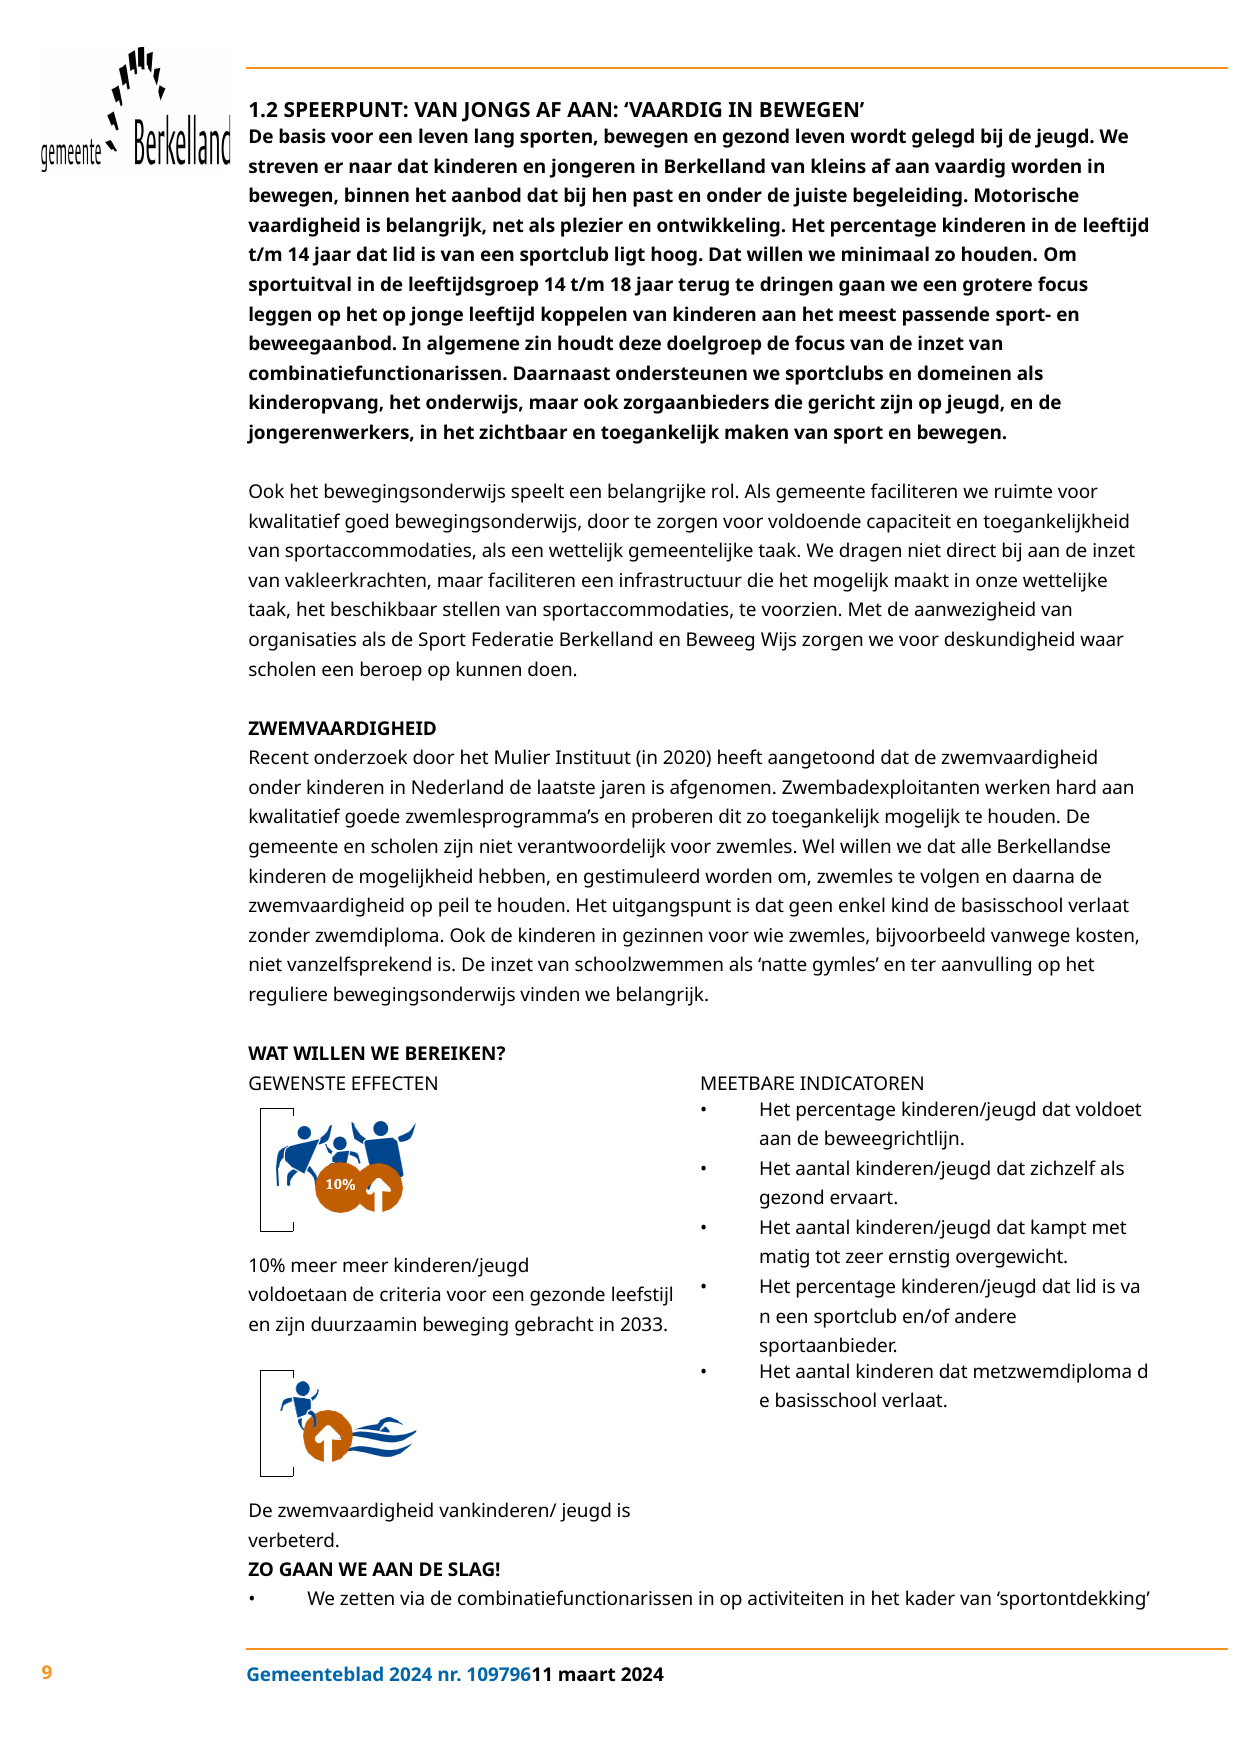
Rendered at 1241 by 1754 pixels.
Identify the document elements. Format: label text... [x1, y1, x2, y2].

table_cell Het percentage kinderen/jeugd dat voldoet aan de beweegrichtlijn. Het aantal kinderen/jeugd dat zichzelf als gezond ervaart. Het aantal kinderen/jeugd dat kampt met matig tot zeer ernstig overgewicht. Het percentage kinderen/jeugd dat lid is van een sportclub en/of andere sportaanbieder. [700, 1096, 1152, 1358]
table_cell De zwemvaardigheid vankinderen/ jeugd is verbeterd. [248, 1358, 700, 1553]
list We zetten via de combinatiefunctionarissen in op activiteiten in het kader van ‘sportontdekking’ [248, 1585, 1152, 1611]
text ZO GAAN WE AAN DE SLAG! [248, 1556, 1152, 1582]
text WAT WILLEN WE BEREIKEN? [248, 1040, 1152, 1066]
text Recent onderzoek door het Mulier Instituut (in 2020) heeft aangetoond dat de zwemvaardigheid onder kinderen in Nederland de laatste jaren is afgenomen. Zwembadexploitanten werken hard aan kwalitatief goede zwemlesprogramma’s en proberen dit zo toegankelijk mogelijk te houden. De gemeente en scholen zijn niet verantwoordelijk voor zwemles. Wel willen we dat alle Berkellandse kinderen de mogelijkheid hebben, en gestimuleerd worden om, zwemles te volgen en daarna de zwemvaardigheid op peil te houden. Het uitgangspunt is dat geen enkel kind de basisschool verlaat zonder zwemdiploma. Ook de kinderen in gezinnen voor wie zwemles, bijvoorbeeld vanwege kosten, niet vanzelfsprekend is. De inzet van schoolzwemmen als ‘natte gymles’ en ter aanvulling op het reguliere bewegingsonderwijs vinden we belangrijk. [248, 744, 1152, 1007]
picture [41, 47, 231, 172]
text De basis voor een leven lang sporten, bewegen en gezond leven wordt gelegd bij de jeugd. We streven er naar dat kinderen en jongeren in Berkelland van kleins af aan vaardig worden in bewegen, binnen het aanbod dat bij hen past en onder de juiste begeleiding. Motorische vaardigheid is belangrijk, net als plezier en ontwikkeling. Het percentage kinderen in de leeftijd t/m 14 jaar dat lid is van een sportclub ligt hoog. Dat willen we minimaal zo houden. Om sportuitval in de leeftijdsgroep 14 t/m 18 jaar terug te dringen gaan we een grotere focus leggen op het op jonge leeftijd koppelen van kinderen aan het meest passende sport- en beweegaanbod. In algemene zin houdt deze doelgroep de focus van de inzet van combinatiefunctionarissen. Daarnaast ondersteunen we sportclubs en domeinen als kinderopvang, het onderwijs, maar ook zorgaanbieders die gericht zijn op jeugd, en de jongerenwerkers, in het zichtbaar en toegankelijk maken van sport en bewegen. [248, 123, 1152, 445]
table_cell Het aantal kinderen dat metzwemdiploma de basisschool verlaat. [700, 1358, 1152, 1553]
picture [268, 1116, 417, 1222]
table_header MEETBARE INDICATOREN [700, 1070, 1152, 1096]
text Ook het bewegingsonderwijs speelt een belangrijke rol. Als gemeente faciliteren we ruimte voor kwalitatief goed bewegingsonderwijs, door te zorgen voor voldoende capaciteit en toegankelijkheid van sportaccommodaties, als een wettelijk gemeentelijke taak. We dragen niet direct bij aan de inzet van vakleerkrachten, maar faciliteren een infrastructuur die het mogelijk maakt in onze wettelijke taak, het beschikbaar stellen van sportaccommodaties, te voorzien. Met de aanwezigheid van organisaties als de Sport Federatie Berkelland en Beweeg Wijs zorgen we voor deskundigheid waar scholen een beroep op kunnen doen. [248, 478, 1152, 681]
text 1.2 SPEERPUNT: VAN JONGS AF AAN: ‘VAARDIG IN BEWEGEN’ [248, 95, 1152, 123]
picture [268, 1378, 417, 1467]
text ZWEMVAARDIGHEID [248, 715, 1152, 741]
table_cell 10% meer meer kinderen/jeugd voldoetaan de criteria voor een gezonde leefstijl en zijn duurzaamin beweging gebracht in 2033. [248, 1096, 700, 1358]
table_header GEWENSTE EFFECTEN [248, 1070, 700, 1096]
